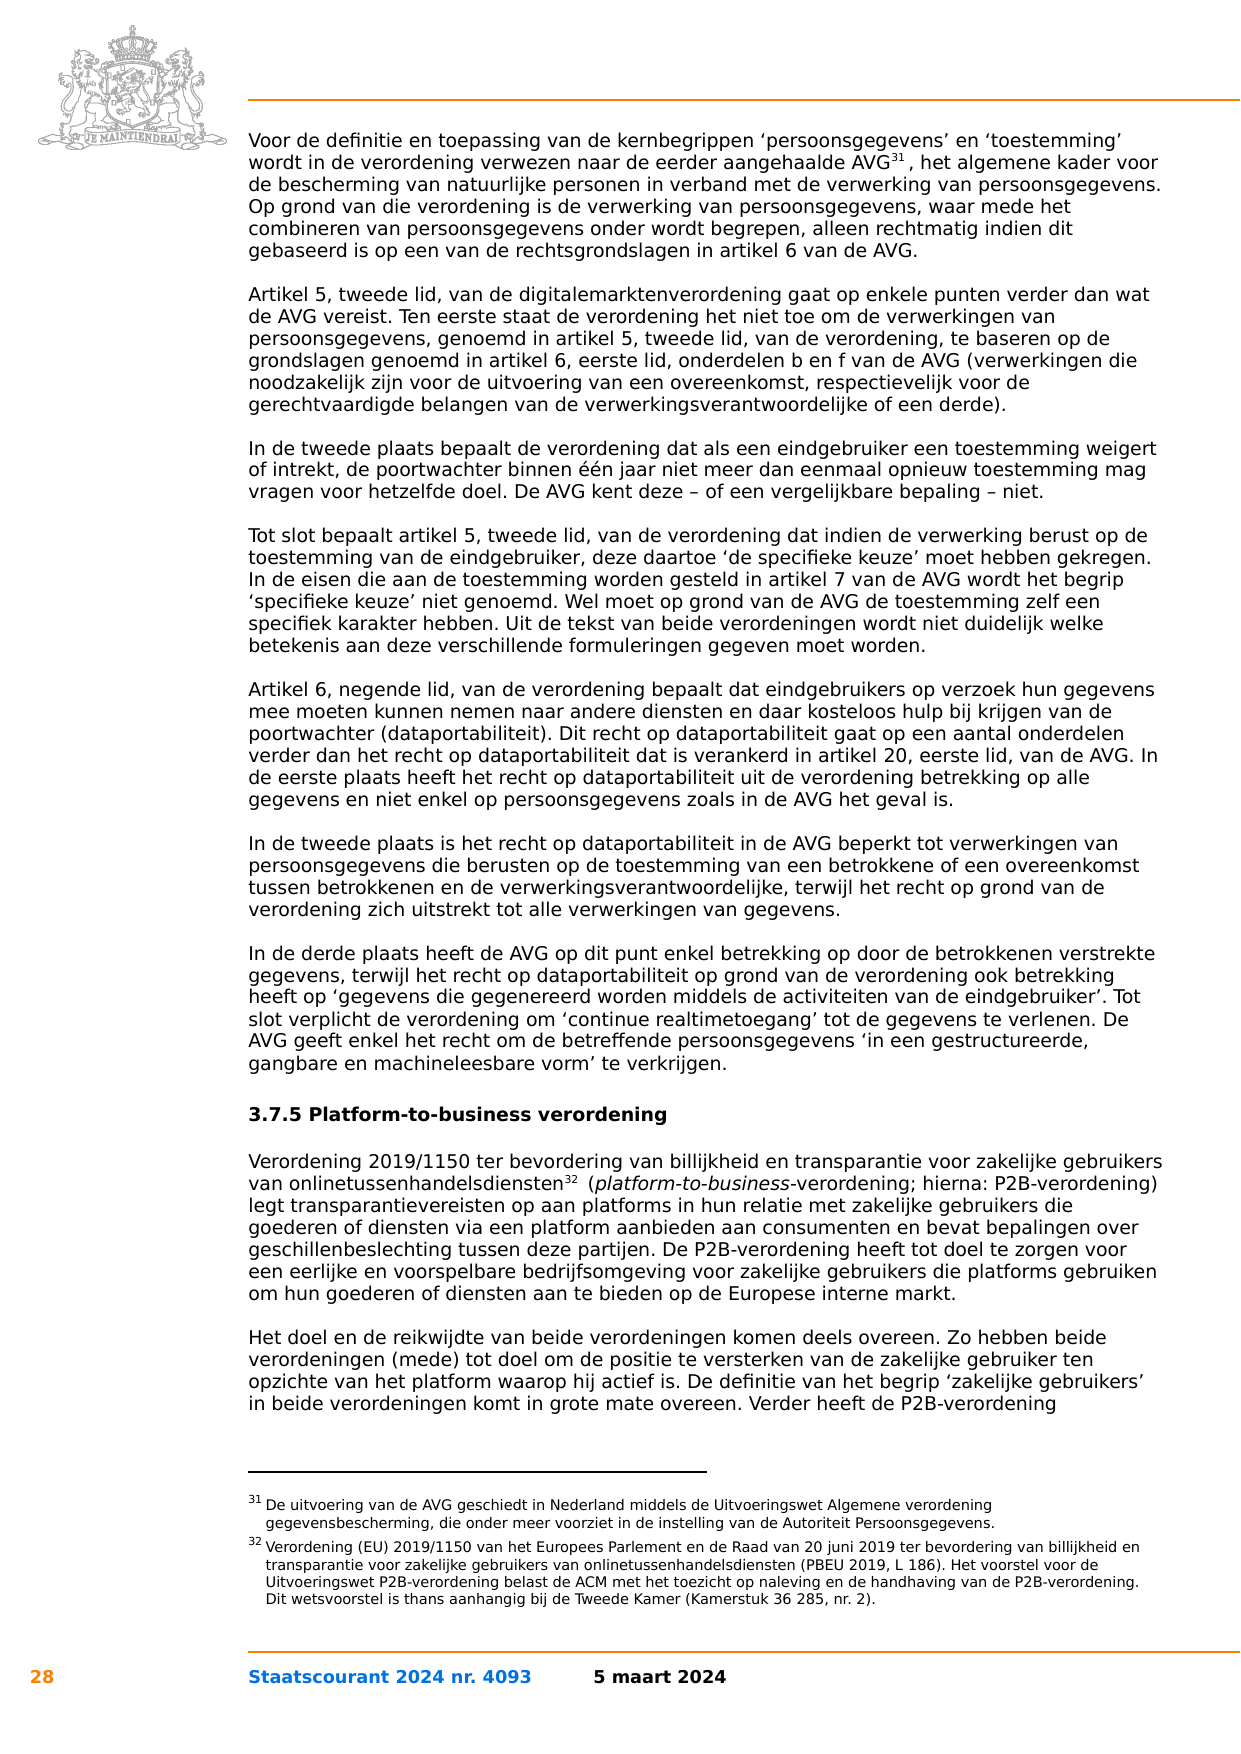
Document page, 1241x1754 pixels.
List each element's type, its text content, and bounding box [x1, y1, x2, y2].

text De uitvoering van de AVG geschiedt in Nederland middels de Uitvoeringswet Algemene verordening gegevensbescherming, die onder meer voorziet in de instelling van de Autoriteit Persoonsgegevens. [248, 1493, 1163, 1532]
text Artikel 6, negende lid, van de verordening bepaalt dat eindgebruikers op verzoek hun gegevens mee moeten kunnen nemen naar andere diensten en daar kosteloos hulp bij krijgen van de poortwachter (dataportabiliteit). Dit recht op dataportabiliteit gaat op een aantal onderdelen verder dan het recht op dataportabiliteit dat is verankerd in artikel 20, eerste lid, van de AVG. In de eerste plaats heeft het recht op dataportabiliteit uit de verordening betrekking op alle gegevens en niet enkel op persoonsgegevens zoals in de AVG het geval is. [248, 679, 1163, 811]
text Tot slot bepaalt artikel 5, tweede lid, van de verordening dat indien de verwerking berust op de toestemming van de eindgebruiker, deze daartoe ‘de specifieke keuze’ moet hebben gekregen. In de eisen die aan de toestemming worden gesteld in artikel 7 van de AVG wordt het begrip ‘specifieke keuze’ niet genoemd. Wel moet op grond van de AVG de toestemming zelf een specifiek karakter hebben. Uit de tekst van beide verordeningen wordt niet duidelijk welke betekenis aan deze verschillende formuleringen gegeven moet worden. [248, 525, 1163, 657]
text Het doel en de reikwijdte van beide verordeningen komen deels overeen. Zo hebben beide verordeningen (mede) tot doel om de positie te versterken van de zakelijke gebruiker ten opzichte van het platform waarop hij actief is. De definitie van het begrip ‘zakelijke gebruikers’ in beide verordeningen komt in grote mate overeen. Verder heeft de P2B-verordening [248, 1327, 1163, 1415]
subtitle 3.7.5 Platform-to-business verordening [248, 1104, 1163, 1126]
text In de tweede plaats is het recht op dataportabiliteit in de AVG beperkt tot verwerkingen van persoonsgegevens die berusten op de toestemming van een betrokkene of een overeenkomst tussen betrokkenen en de verwerkingsverantwoordelijke, terwijl het recht op grond van de verordening zich uitstrekt tot alle verwerkingen van gegevens. [248, 833, 1163, 921]
text Voor de definitie en toepassing van de kernbegrippen ‘persoonsgegevens’ en ‘toestemming’ wordt in de verordening verwezen naar de eerder aangehaalde AVG, het algemene kader voor de bescherming van natuurlijke personen in verband met de verwerking van persoonsgegevens. Op grond van die verordening is de verwerking van persoonsgegevens, waar mede het combineren van persoonsgegevens onder wordt begrepen, alleen rechtmatig indien dit gebaseerd is op een van de rechtsgrondslagen in artikel 6 van de AVG. [248, 130, 1163, 262]
text In de derde plaats heeft de AVG op dit punt enkel betrekking op door de betrokkenen verstrekte gegevens, terwijl het recht op dataportabiliteit op grond van de verordening ook betrekking heeft op ‘gegevens die gegenereerd worden middels de activiteiten van de eindgebruiker’. Tot slot verplicht de verordening om ‘continue realtimetoegang’ tot de gegevens te verlenen. De AVG geeft enkel het recht om de betreffende persoonsgegevens ‘in een gestructureerde, gangbare en machineleesbare vorm’ te verkrijgen. [248, 942, 1163, 1074]
picture [38, 25, 227, 150]
text Verordening (EU) 2019/1150 van het Europees Parlement en de Raad van 20 juni 2019 ter bevordering van billijkheid en transparantie voor zakelijke gebruikers van onlinetussenhandelsdiensten (PBEU 2019, L 186). Het voorstel voor de Uitvoeringswet P2B-verordening belast de ACM met het toezicht op naleving en de handhaving van de P2B-verordening. Dit wetsvoorstel is thans aanhangig bij de Tweede Kamer (Kamerstuk 36 285, nr. 2). [248, 1535, 1163, 1608]
text In de tweede plaats bepaalt de verordening dat als een eindgebruiker een toestemming weigert of intrekt, de poortwachter binnen één jaar niet meer dan eenmaal opnieuw toestemming mag vragen voor hetzelfde doel. De AVG kent deze – of een vergelijkbare bepaling – niet. [248, 437, 1163, 503]
text Artikel 5, tweede lid, van de digitalemarktenverordening gaat op enkele punten verder dan wat de AVG vereist. Ten eerste staat de verordening het niet toe om de verwerkingen van persoonsgegevens, genoemd in artikel 5, tweede lid, van de verordening, te baseren op de grondslagen genoemd in artikel 6, eerste lid, onderdelen b en f van de AVG (verwerkingen die noodzakelijk zijn voor de uitvoering van een overeenkomst, respectievelijk voor de gerechtvaardigde belangen van de verwerkingsverantwoordelijke of een derde). [248, 284, 1163, 416]
text Verordening 2019/1150 ter bevordering van billijkheid en transparantie voor zakelijke gebruikers van onlinetussenhandelsdiensten (platform-to-business-verordening; hierna: P2B-verordening) legt transparantievereisten op aan platforms in hun relatie met zakelijke gebruikers die goederen of diensten via een platform aanbieden aan consumenten en bevat bepalingen over geschillenbeslechting tussen deze partijen. De P2B-verordening heeft tot doel te zorgen voor een eerlijke en voorspelbare bedrijfsomgeving voor zakelijke gebruikers die platforms gebruiken om hun goederen of diensten aan te bieden op de Europese interne markt. [248, 1151, 1163, 1305]
